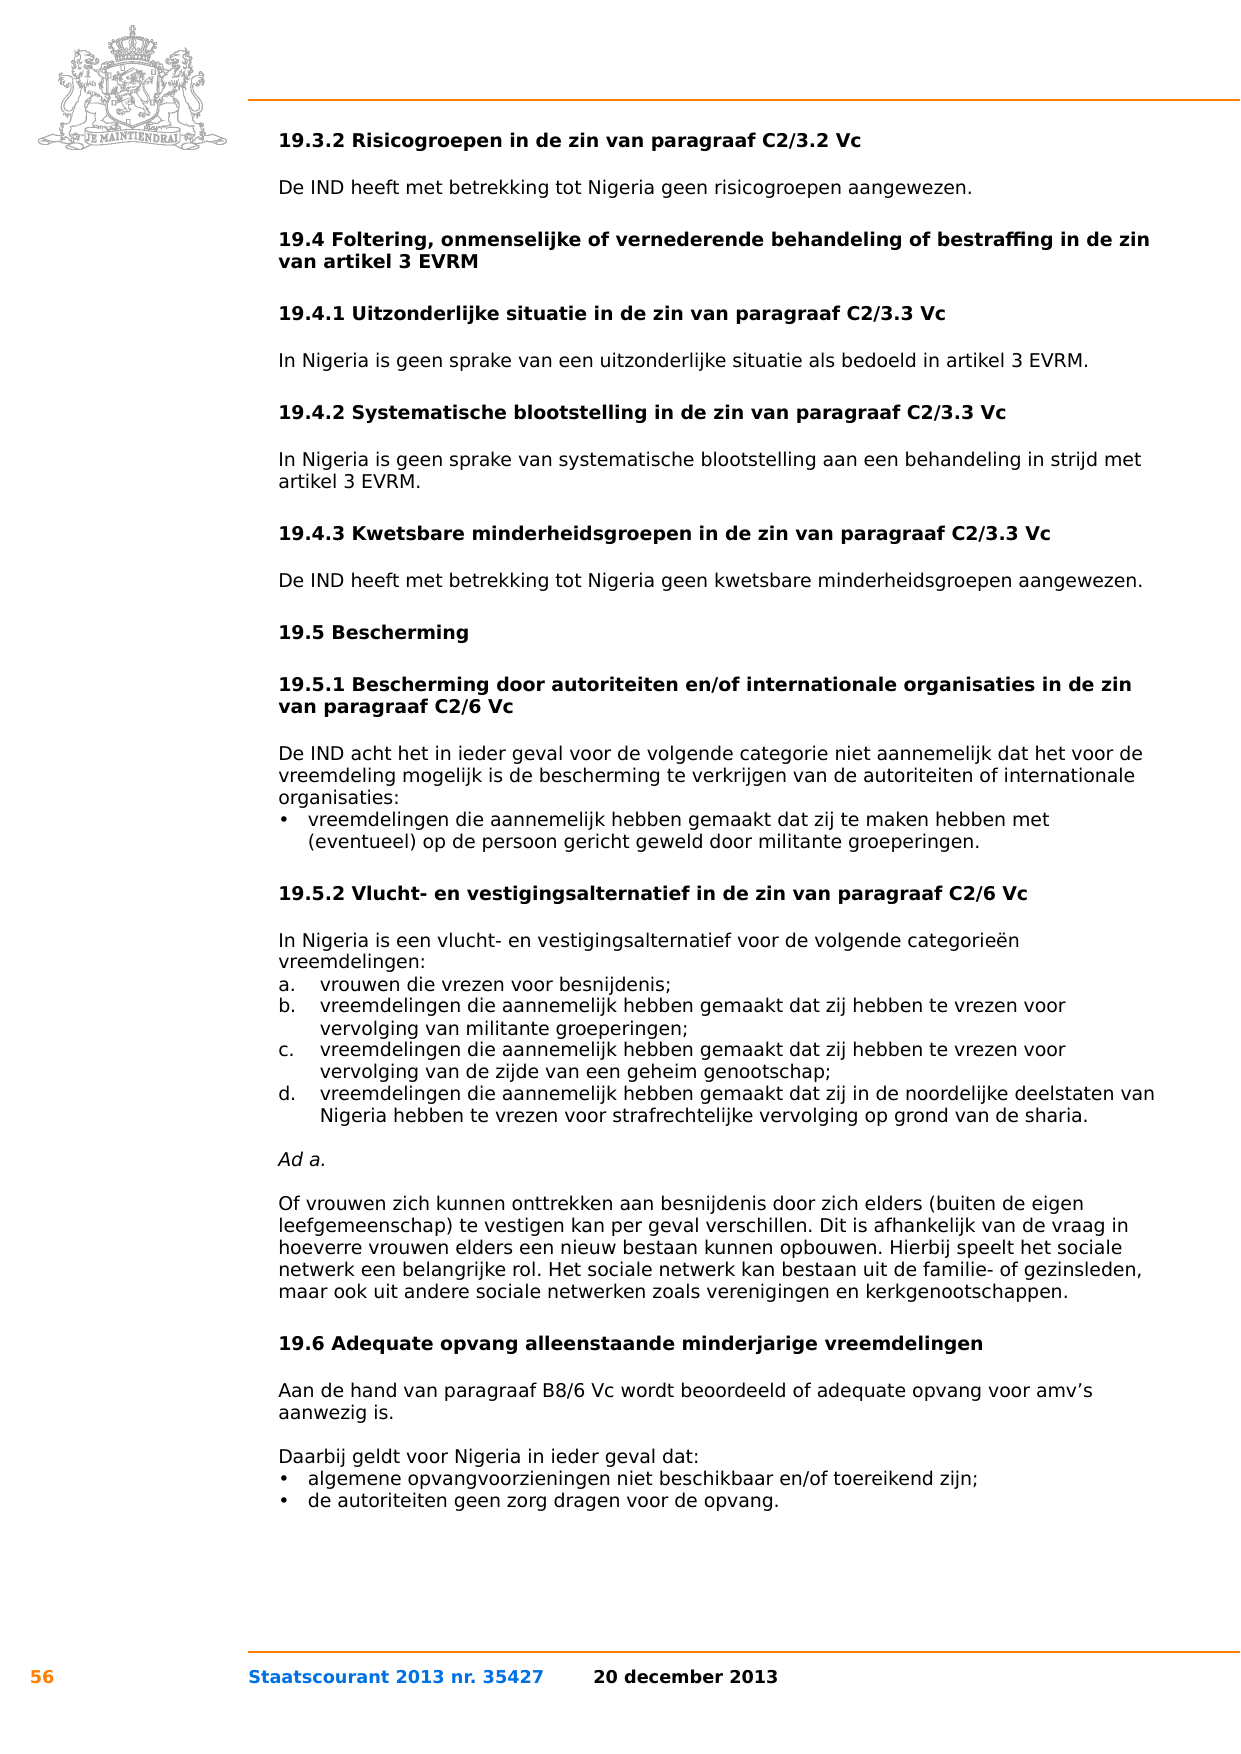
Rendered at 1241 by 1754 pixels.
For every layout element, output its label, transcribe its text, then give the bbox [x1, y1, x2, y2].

picture [38, 25, 227, 150]
subtitle 19.4.2 Systematische blootstelling in de zin van paragraaf C2/3.3 Vc [278, 402, 1163, 424]
text De IND heeft met betrekking tot Nigeria geen kwetsbare minderheidsgroepen aangewezen. [278, 570, 1163, 592]
subtitle 19.5.2 Vlucht- en vestigingsalternatief in de zin van paragraaf C2/6 Vc [278, 882, 1163, 904]
subtitle 19.5 Bescherming [278, 622, 1163, 644]
text In Nigeria is geen sprake van een uitzonderlijke situatie als bedoeld in artikel 3 EVRM. [278, 350, 1163, 372]
text In Nigeria is geen sprake van systematische blootstelling aan een behandeling in strijd met artikel 3 EVRM. [278, 449, 1163, 493]
text Aan de hand van paragraaf B8/6 Vc wordt beoordeeld of adequate opvang voor amv’s aanwezig is. [278, 1380, 1163, 1424]
subtitle Ad a. [278, 1149, 1163, 1171]
text • de autoriteiten geen zorg dragen voor de opvang. [278, 1490, 1163, 1512]
subtitle 19.4.1 Uitzonderlijke situatie in de zin van paragraaf C2/3.3 Vc [278, 303, 1163, 325]
subtitle 19.5.1 Bescherming door autoriteiten en/of internationale organisaties in de zin van paragraaf C2/6 Vc [278, 674, 1163, 718]
text d. vreemdelingen die aannemelijk hebben gemaakt dat zij in de noordelijke deelstaten van Nigeria hebben te vrezen voor strafrechtelijke vervolging op grond van de sharia. [278, 1083, 1163, 1127]
subtitle 19.4.3 Kwetsbare minderheidsgroepen in de zin van paragraaf C2/3.3 Vc [278, 523, 1163, 545]
subtitle 19.3.2 Risicogroepen in de zin van paragraaf C2/3.2 Vc [278, 130, 1163, 152]
text a. vrouwen die vrezen voor besnijdenis; [278, 973, 1163, 995]
subtitle 19.4 Foltering, onmenselijke of vernederende behandeling of bestraffing in de zin van artikel 3 EVRM [278, 229, 1163, 273]
text In Nigeria is een vlucht- en vestigingsalternatief voor de volgende categorieën vreemdelingen: [278, 929, 1163, 973]
text • vreemdelingen die aannemelijk hebben gemaakt dat zij te maken hebben met (eventueel) op de persoon gericht geweld door militante groeperingen. [278, 808, 1163, 852]
text Daarbij geldt voor Nigeria in ieder geval dat: [278, 1446, 1163, 1468]
text • algemene opvangvoorzieningen niet beschikbaar en/of toereikend zijn; [278, 1468, 1163, 1490]
text b. vreemdelingen die aannemelijk hebben gemaakt dat zij hebben te vrezen voor vervolging van militante groeperingen; [278, 995, 1163, 1039]
text De IND heeft met betrekking tot Nigeria geen risicogroepen aangewezen. [278, 177, 1163, 199]
subtitle 19.6 Adequate opvang alleenstaande minderjarige vreemdelingen [278, 1333, 1163, 1355]
text c. vreemdelingen die aannemelijk hebben gemaakt dat zij hebben te vrezen voor vervolging van de zijde van een geheim genootschap; [278, 1039, 1163, 1083]
text De IND acht het in ieder geval voor de volgende categorie niet aannemelijk dat het voor de vreemdeling mogelijk is de bescherming te verkrijgen van de autoriteiten of internationale organisaties: [278, 743, 1163, 808]
text Of vrouwen zich kunnen onttrekken aan besnijdenis door zich elders (buiten de eigen leefgemeenschap) te vestigen kan per geval verschillen. Dit is afhankelijk van de vraag in hoeverre vrouwen elders een nieuw bestaan kunnen opbouwen. Hierbij speelt het sociale netwerk een belangrijke rol. Het sociale netwerk kan bestaan uit de familie- of gezinsleden, maar ook uit andere sociale netwerken zoals verenigingen en kerkgenootschappen. [278, 1193, 1163, 1303]
